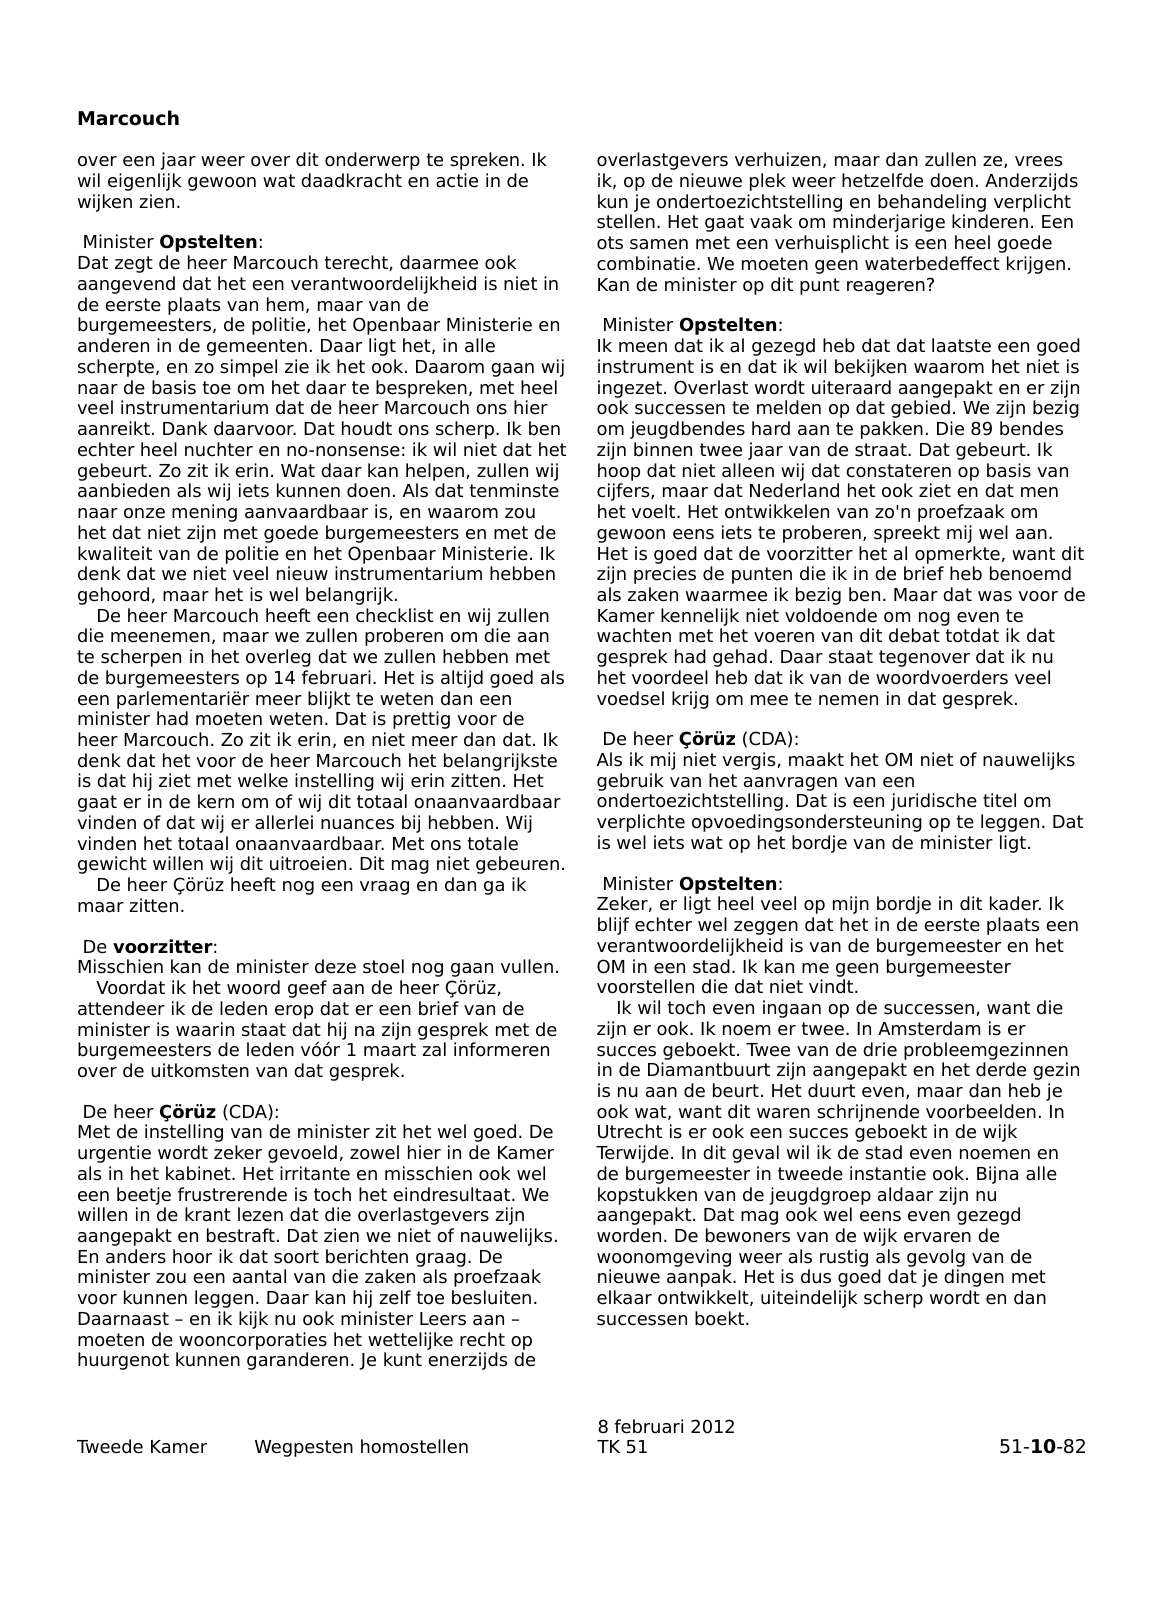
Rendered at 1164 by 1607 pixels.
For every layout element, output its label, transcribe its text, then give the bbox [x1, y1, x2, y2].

text De heer Çörüz heeft nog een vraag en dan ga ik maar zitten. [77, 875, 567, 916]
text Dat zegt de heer Marcouch terecht, daarmee ook aangevend dat het een verantwoordelijkheid is niet in de eerste plaats van hem, maar van de burgemeesters, de politie, het Openbaar Ministerie en anderen in de gemeenten. Daar ligt het, in alle scherpte, en zo simpel zie ik het ook. Daarom gaan wij naar de basis toe om het daar te bespreken, met heel veel instrumentarium dat de heer Marcouch ons hier aanreikt. Dank daarvoor. Dat houdt ons scherp. Ik ben echter heel nuchter en no-nonsense: ik wil niet dat het gebeurt. Zo zit ik erin. Wat daar kan helpen, zullen wij aanbieden als wij iets kunnen doen. Als dat tenminste naar onze mening aanvaardbaar is, en waarom zou het dat niet zijn met goede burgemeesters en met de kwaliteit van de politie en het Openbaar Ministerie. Ik denk dat we niet veel nieuw instrumentarium hebben gehoord, maar het is wel belangrijk. [77, 253, 567, 606]
text Misschien kan de minister deze stoel nog gaan vullen. [77, 957, 567, 978]
text De voorzitter: [77, 936, 567, 957]
text Zeker, er ligt heel veel op mijn bordje in dit kader. Ik blijf echter wel zeggen dat het in de eerste plaats een verantwoordelijkheid is van de burgemeester en het OM in een stad. Ik kan me geen burgemeester voorstellen die dat niet vindt. [596, 894, 1087, 998]
text De heer Çörüz (CDA): [596, 729, 1087, 750]
text Met de instelling van de minister zit het wel goed. De urgentie wordt zeker gevoeld, zowel hier in de Kamer als in het kabinet. Het irritante en misschien ook wel een beetje frustrerende is toch het eindresultaat. We willen in de krant lezen dat die overlastgevers zijn aangepakt en bestraft. Dat zien we niet of nauwelijks. En anders hoor ik dat soort berichten graag. De minister zou een aantal van die zaken als proefzaak voor kunnen leggen. Daar kan hij zelf toe besluiten. Daarnaast – en ik kijk nu ook minister Leers aan – moeten de wooncorporaties het wettelijke recht op huurgenot kunnen garanderen. Je kunt enerzijds de [77, 1122, 567, 1371]
text overlastgevers verhuizen, maar dan zullen ze, vrees ik, op de nieuwe plek weer hetzelfde doen. Anderzijds kun je ondertoezichtstelling en behandeling verplicht stellen. Het gaat vaak om minderjarige kinderen. Een ots samen met een verhuisplicht is een heel goede combinatie. We moeten geen waterbedeffect krijgen. Kan de minister op dit punt reageren? [596, 150, 1087, 295]
text Minister Opstelten: [596, 873, 1087, 894]
text De heer Çörüz (CDA): [77, 1102, 567, 1122]
text Ik meen dat ik al gezegd heb dat dat laatste een goed instrument is en dat ik wil bekijken waarom het niet is ingezet. Overlast wordt uiteraard aangepakt en er zijn ook successen te melden op dat gebied. We zijn bezig om jeugdbendes hard aan te pakken. Die 89 bendes zijn binnen twee jaar van de straat. Dat gebeurt. Ik hoop dat niet alleen wij dat constateren op basis van cijfers, maar dat Nederland het ook ziet en dat men het voelt. Het ontwikkelen van zo'n proefzaak om gewoon eens iets te proberen, spreekt mij wel aan. Het is goed dat de voorzitter het al opmerkte, want dit zijn precies de punten die ik in de brief heb benoemd als zaken waarmee ik bezig ben. Maar dat was voor de Kamer kennelijk niet voldoende om nog even te wachten met het voeren van dit debat totdat ik dat gesprek had gehad. Daar staat tegenover dat ik nu het voordeel heb dat ik van de woordvoerders veel voedsel krijg om mee te nemen in dat gesprek. [596, 336, 1087, 709]
text Minister Opstelten: [77, 232, 567, 253]
text Ik wil toch even ingaan op de successen, want die zijn er ook. Ik noem er twee. In Amsterdam is er succes geboekt. Twee van de drie probleemgezinnen in de Diamantbuurt zijn aangepakt en het derde gezin is nu aan de beurt. Het duurt even, maar dan heb je ook wat, want dit waren schrijnende voorbeelden. In Utrecht is er ook een succes geboekt in de wijk Terwijde. In dit geval wil ik de stad even noemen en de burgemeester in tweede instantie ook. Bijna alle kopstukken van de jeugdgroep aldaar zijn nu aangepakt. Dat mag ook wel eens even gezegd worden. De bewoners van de wijk ervaren de woonomgeving weer als rustig als gevolg van de nieuwe aanpak. Het is dus goed dat je dingen met elkaar ontwikkelt, uiteindelijk scherp wordt en dan successen boekt. [596, 998, 1087, 1329]
text Als ik mij niet vergis, maakt het OM niet of nauwelijks gebruik van het aanvragen van een ondertoezichtstelling. Dat is een juridische titel om verplichte opvoedingsondersteuning op te leggen. Dat is wel iets wat op het bordje van de minister ligt. [596, 750, 1087, 853]
text over een jaar weer over dit onderwerp te spreken. Ik wil eigenlijk gewoon wat daadkracht en actie in de wijken zien. [77, 150, 567, 212]
text Voordat ik het woord geef aan de heer Çörüz, attendeer ik de leden erop dat er een brief van de minister is waarin staat dat hij na zijn gesprek met de burgemeesters de leden vóór 1 maart zal informeren over de uitkomsten van dat gesprek. [77, 978, 567, 1082]
text Minister Opstelten: [596, 315, 1087, 336]
text De heer Marcouch heeft een checklist en wij zullen die meenemen, maar we zullen proberen om die aan te scherpen in het overleg dat we zullen hebben met de burgemeesters op 14 februari. Het is altijd goed als een parlementariër meer blijkt te weten dan een minister had moeten weten. Dat is prettig voor de heer Marcouch. Zo zit ik erin, en niet meer dan dat. Ik denk dat het voor de heer Marcouch het belangrijkste is dat hij ziet met welke instelling wij erin zitten. Het gaat er in de kern om of wij dit totaal onaanvaardbaar vinden of dat wij er allerlei nuances bij hebben. Wij vinden het totaal onaanvaardbaar. Met ons totale gewicht willen wij dit uitroeien. Dit mag niet gebeuren. [77, 606, 567, 875]
